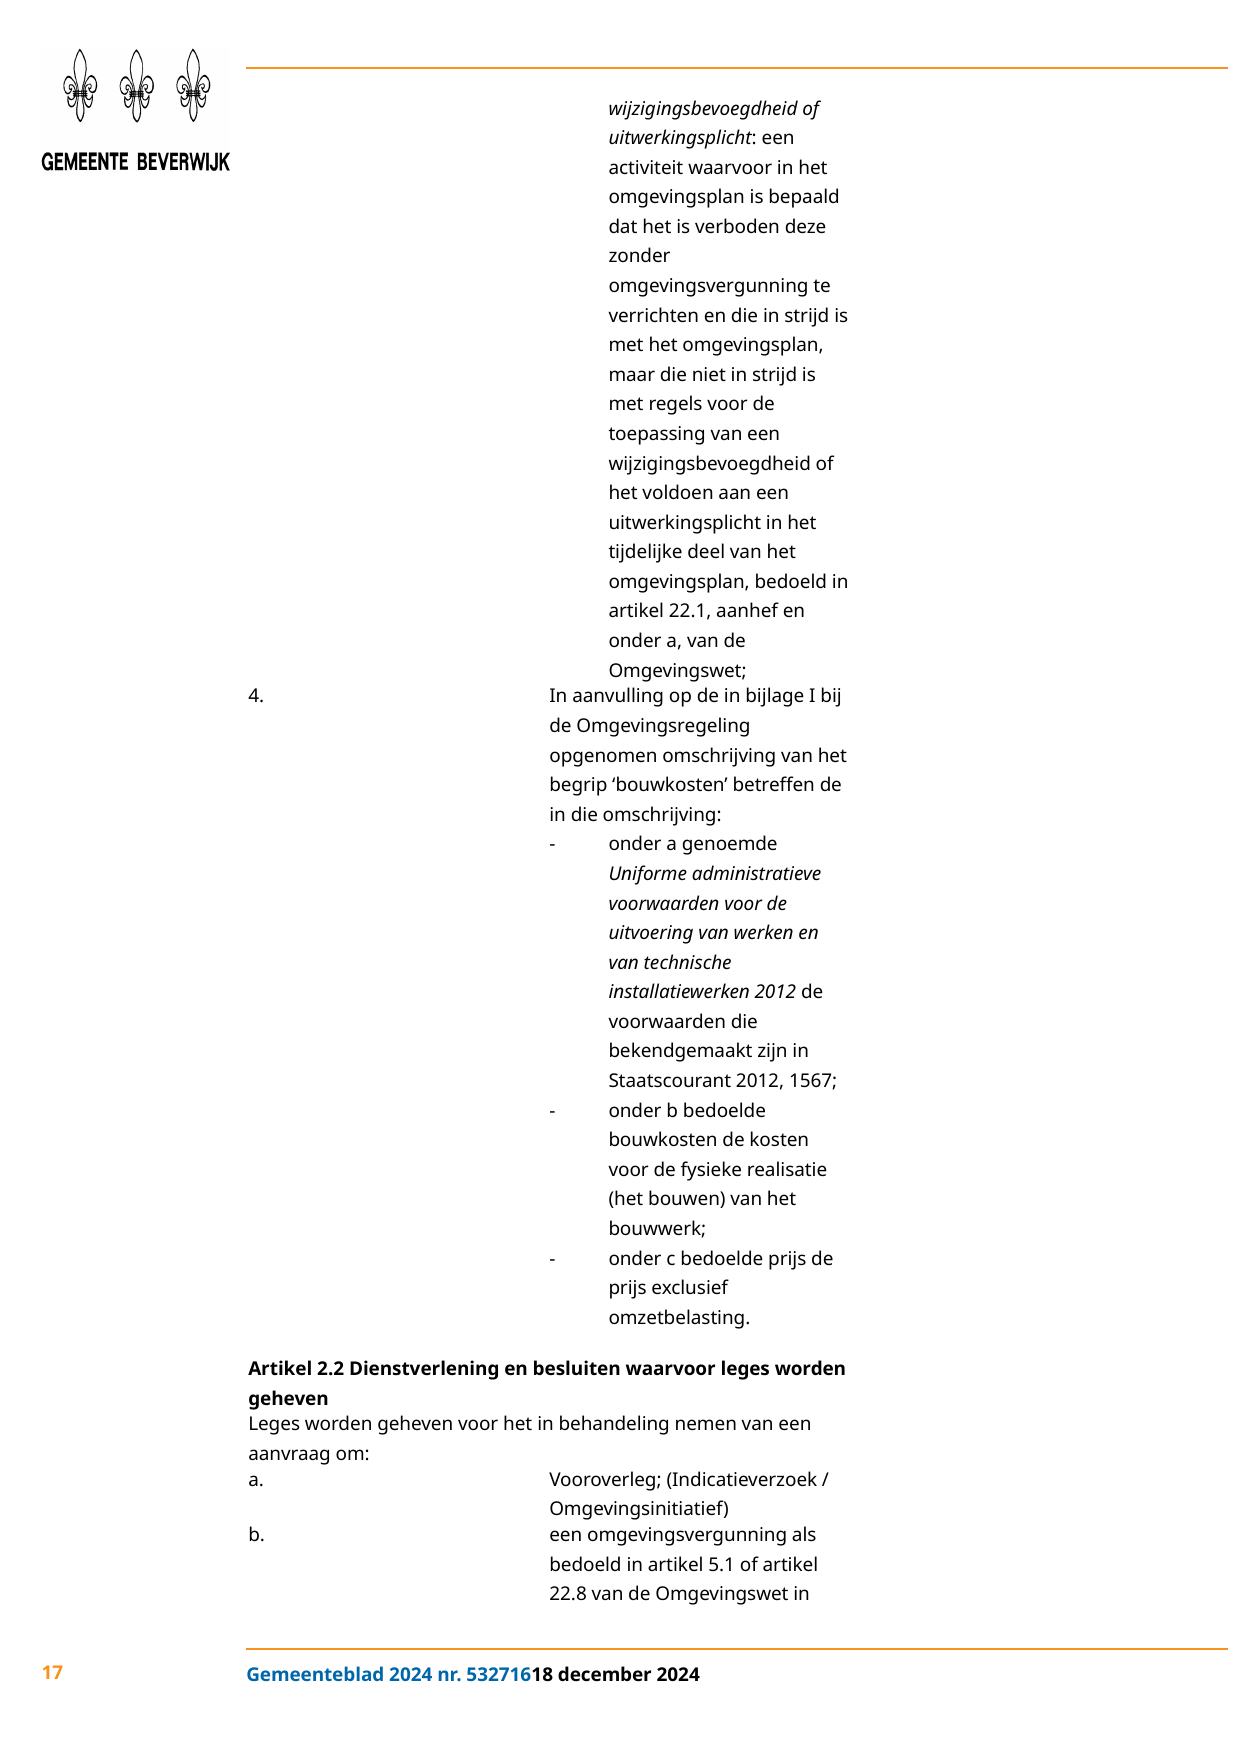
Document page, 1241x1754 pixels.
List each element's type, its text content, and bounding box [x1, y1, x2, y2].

table_cell 4. [248, 683, 549, 1329]
table_cell [248, 1330, 549, 1355]
table_cell Leges worden geheven voor het in behandeling nemen van een aanvraag om: [248, 1411, 850, 1466]
picture [41, 47, 231, 172]
table_cell b. [248, 1521, 549, 1606]
table_cell a. [248, 1466, 549, 1521]
table_cell Vooroverleg; (Indicatieverzoek / Omgevingsinitiatief) [549, 1466, 850, 1521]
table_cell [850, 95, 1152, 683]
table_cell [850, 683, 1152, 1329]
table_cell [850, 1466, 1152, 1521]
table_cell [850, 1330, 1152, 1355]
table_cell In aanvulling op de in bijlage I bij de Omgevingsregeling opgenomen omschrijving van het begrip ‘bouwkosten’ betreffen de in die omschrijving: onder a genoemde Uniforme administratieve voorwaarden voor de uitvoering van werken en van technische installatiewerken 2012 de voorwaarden die bekendgemaakt zijn in Staatscourant 2012, 1567; onder b bedoelde bouwkosten de kosten voor de fysieke realisatie (het bouwen) van het bouwwerk; onder c bedoelde prijs de prijs exclusief omzetbelasting. [549, 683, 850, 1329]
table_cell [850, 1411, 1152, 1466]
table_cell [850, 1355, 1152, 1411]
table_cell [248, 95, 549, 683]
table_cell een omgevingsvergunning als bedoeld in artikel 5.1 of artikel 22.8 van de Omgevingswet in [549, 1521, 850, 1606]
table_cell Artikel 2.2 Dienstverlening en besluiten waarvoor leges worden geheven [248, 1355, 850, 1411]
table_cell [549, 1330, 850, 1355]
table_cell [850, 1521, 1152, 1606]
table_cell wijzigingsbevoegdheid of uitwerkingsplicht: een activiteit waarvoor in het omgevingsplan is bepaald dat het is verboden deze zonder omgevingsvergunning te verrichten en die in strijd is met het omgevingsplan, maar die niet in strijd is met regels voor de toepassing van een wijzigingsbevoegdheid of het voldoen aan een uitwerkingsplicht in het tijdelijke deel van het omgevingsplan, bedoeld in artikel 22.1, aanhef en onder a, van de Omgevingswet; [549, 95, 850, 683]
